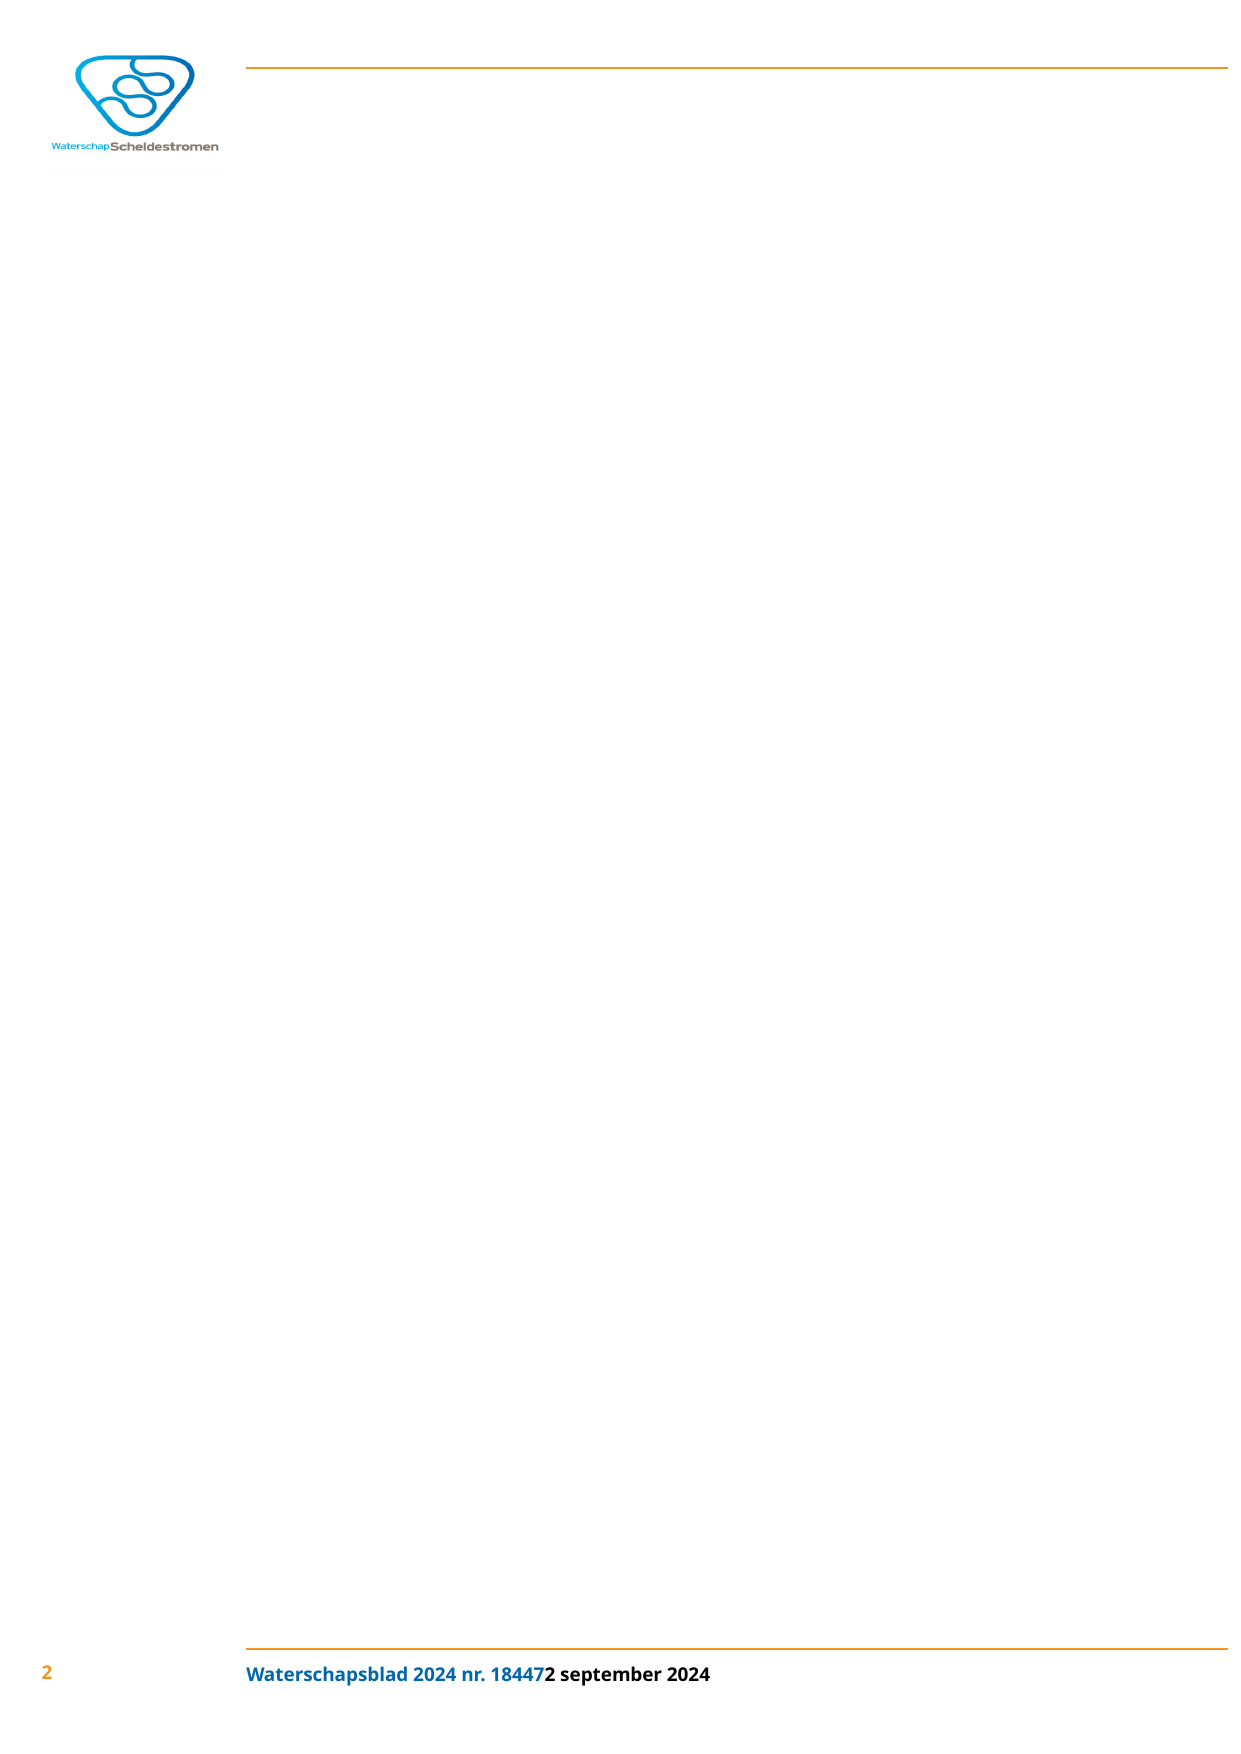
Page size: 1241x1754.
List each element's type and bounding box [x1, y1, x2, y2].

picture [41, 47, 231, 172]
